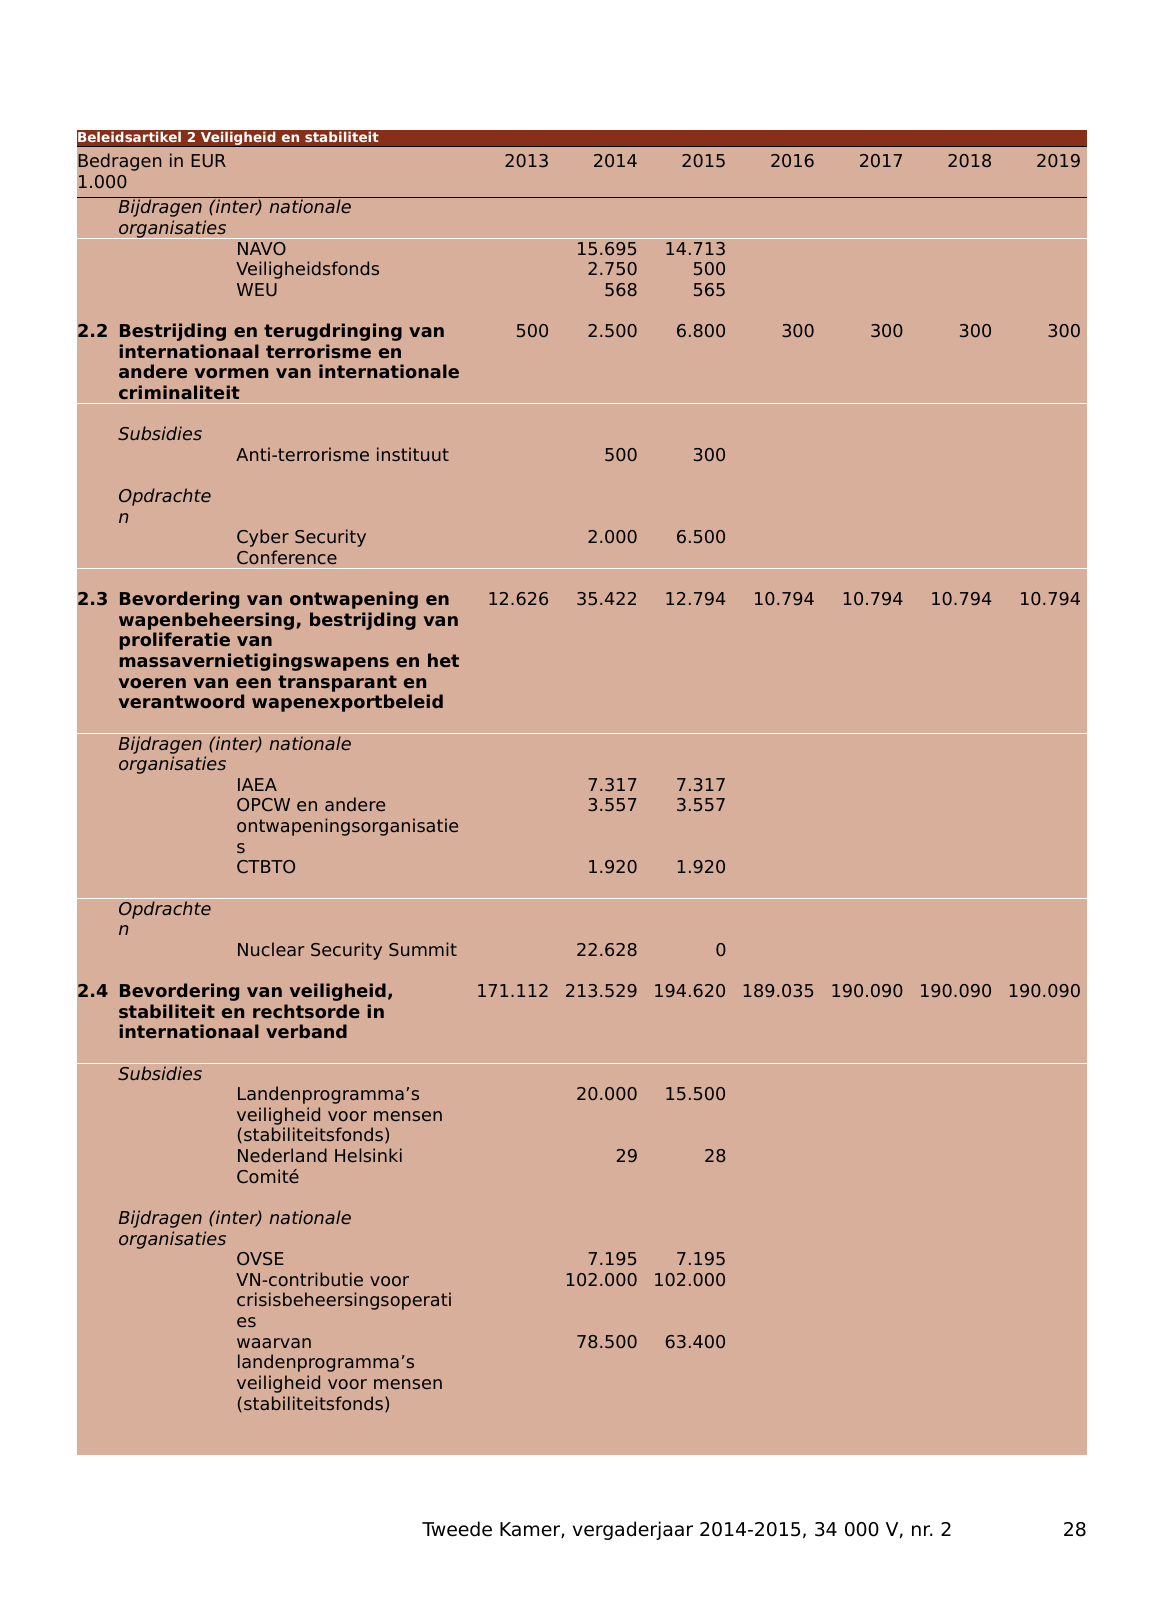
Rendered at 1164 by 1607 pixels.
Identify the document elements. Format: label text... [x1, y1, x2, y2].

table_cell 300 [998, 321, 1087, 403]
table_cell [466, 1249, 555, 1270]
table_cell [555, 1208, 644, 1249]
table_cell [230, 899, 466, 940]
table_cell [644, 300, 732, 321]
table_cell [466, 486, 555, 527]
table_cell [821, 404, 909, 424]
table_cell [821, 1084, 909, 1146]
table_cell [732, 1414, 821, 1435]
table_cell 500 [466, 321, 555, 403]
table_cell [77, 1414, 112, 1435]
table_cell [77, 569, 112, 589]
table_cell [77, 1187, 112, 1208]
table_cell [821, 465, 909, 486]
table_cell [112, 1249, 230, 1270]
table_cell [644, 1208, 732, 1249]
table_cell 28 [644, 1146, 732, 1187]
table_cell [821, 857, 909, 878]
table_cell [77, 878, 112, 898]
table_cell Anti-terrorisme instituut [230, 445, 466, 465]
table_cell 6.500 [644, 527, 732, 568]
table_cell [821, 445, 909, 465]
table_cell [998, 857, 1087, 878]
table_cell [909, 960, 998, 981]
table_cell [909, 300, 998, 321]
table_cell [909, 899, 998, 940]
table_cell [77, 1332, 112, 1414]
table_cell [998, 445, 1087, 465]
table_cell [644, 1414, 732, 1435]
table_cell [77, 404, 112, 424]
table_cell [77, 280, 112, 300]
table_cell 10.794 [821, 589, 909, 713]
table_cell [732, 527, 821, 568]
table_cell Bevordering van ontwapening en wapenbeheersing, bestrijding van proliferatie van massavernietigingswapens en het voeren van een transparant en verantwoord wapenexportbeleid [112, 589, 466, 713]
table_cell [821, 713, 909, 733]
table_cell [466, 1435, 555, 1455]
table_cell 15.500 [644, 1084, 732, 1146]
table_cell [555, 198, 644, 238]
table_cell [77, 713, 112, 733]
table_cell [998, 775, 1087, 795]
table_cell [77, 198, 112, 238]
table_cell [732, 280, 821, 300]
table_cell [466, 280, 555, 300]
table_cell [909, 1084, 998, 1146]
table_cell [77, 1208, 112, 1249]
table_cell 2019 [998, 147, 1087, 197]
table_cell [821, 878, 909, 898]
table_cell [732, 198, 821, 238]
table_cell [732, 424, 821, 445]
table_cell 2.000 [555, 527, 644, 568]
table_cell [466, 940, 555, 960]
table_cell [112, 569, 230, 589]
table_cell [732, 259, 821, 280]
table_cell [821, 1064, 909, 1084]
table_cell [555, 899, 644, 940]
table_cell [555, 713, 644, 733]
table_cell [998, 713, 1087, 733]
table_cell [998, 734, 1087, 775]
table_cell 2.750 [555, 259, 644, 280]
table_cell [998, 569, 1087, 589]
table_cell [77, 300, 112, 321]
table_cell [998, 465, 1087, 486]
table_cell [909, 527, 998, 568]
table_cell IAEA [230, 775, 466, 795]
table_cell [112, 239, 230, 259]
table_cell 3.557 [555, 795, 644, 857]
table_cell [909, 259, 998, 280]
table_cell [821, 198, 909, 238]
table_cell 2.3 [77, 589, 112, 713]
table_cell 7.317 [644, 775, 732, 795]
table_cell [732, 899, 821, 940]
table_cell [821, 960, 909, 981]
table_cell [732, 1435, 821, 1455]
table_cell [112, 940, 230, 960]
table_cell Nederland Helsinki Comité [230, 1146, 466, 1187]
table_cell [466, 445, 555, 465]
table_cell [112, 1084, 230, 1146]
table_cell [466, 569, 555, 589]
table_cell [998, 1249, 1087, 1270]
table_cell [112, 1332, 230, 1414]
table_cell OVSE [230, 1249, 466, 1270]
table_cell [732, 878, 821, 898]
table_cell [998, 527, 1087, 568]
table_cell [909, 734, 998, 775]
table_cell [112, 445, 230, 465]
table_cell [112, 404, 230, 424]
table_cell 189.035 [732, 981, 821, 1043]
table_cell [77, 1249, 112, 1270]
table_cell [644, 465, 732, 486]
table_cell [998, 259, 1087, 280]
table_cell [112, 527, 230, 568]
table_cell [821, 259, 909, 280]
table_cell [732, 1043, 821, 1063]
table_cell 35.422 [555, 589, 644, 713]
table_cell 300 [732, 321, 821, 403]
table_cell 10.794 [909, 589, 998, 713]
table_cell 15.695 [555, 239, 644, 259]
table_cell [112, 259, 230, 280]
table_cell [112, 1414, 230, 1435]
table_cell [77, 1146, 112, 1187]
table_cell [230, 1435, 466, 1455]
table_cell Bedragen in EUR 1.000 [77, 147, 230, 197]
table_cell Bestrijding en terugdringing van internationaal terrorisme en andere vormen van internationale criminaliteit [112, 321, 466, 403]
table_cell [909, 445, 998, 465]
table_cell 213.529 [555, 981, 644, 1043]
table_cell [998, 198, 1087, 238]
table_cell [821, 1332, 909, 1414]
table_cell [466, 899, 555, 940]
table_cell [732, 486, 821, 527]
table_cell 2018 [909, 147, 998, 197]
table_cell 300 [909, 321, 998, 403]
table_cell [821, 527, 909, 568]
table_cell [732, 1249, 821, 1270]
table_cell [732, 734, 821, 775]
table_cell [998, 795, 1087, 857]
table_cell [112, 960, 230, 981]
table_cell [732, 857, 821, 878]
table_cell [230, 1043, 466, 1063]
table_cell 190.090 [821, 981, 909, 1043]
table_cell 12.794 [644, 589, 732, 713]
table_cell [466, 1064, 555, 1084]
table_cell [732, 1270, 821, 1332]
table_cell [112, 1043, 230, 1063]
table_cell [77, 239, 112, 259]
table_cell [732, 1187, 821, 1208]
table_cell [909, 1270, 998, 1332]
table_cell [555, 300, 644, 321]
table_cell 500 [644, 259, 732, 280]
table_cell Bevordering van veiligheid, stabiliteit en rechtsorde in internationaal verband [112, 981, 466, 1043]
table_cell [230, 404, 466, 424]
table_cell [555, 1435, 644, 1455]
table_cell [644, 198, 732, 238]
table_cell [555, 878, 644, 898]
table_cell 22.628 [555, 940, 644, 960]
table_cell [555, 1187, 644, 1208]
table_cell [466, 878, 555, 898]
table_cell [112, 1187, 230, 1208]
table_cell [909, 1187, 998, 1208]
table_cell [909, 1249, 998, 1270]
table_cell [466, 1146, 555, 1187]
table_cell [112, 1435, 230, 1455]
table_cell [821, 569, 909, 589]
table_cell [998, 1435, 1087, 1455]
table_cell [112, 775, 230, 795]
table_cell [644, 1187, 732, 1208]
table_cell 300 [821, 321, 909, 403]
table_cell [732, 775, 821, 795]
table_cell 2015 [644, 147, 732, 197]
table_cell [998, 1043, 1087, 1063]
table_cell [998, 424, 1087, 445]
table_cell [77, 527, 112, 568]
table_cell [230, 300, 466, 321]
table_cell [466, 857, 555, 878]
table_cell [644, 960, 732, 981]
table_cell [909, 1332, 998, 1414]
table_cell [644, 899, 732, 940]
table_cell [77, 465, 112, 486]
table_cell [77, 1435, 112, 1455]
table_cell Nuclear Security Summit [230, 940, 466, 960]
table_cell NAVO [230, 239, 466, 259]
table_cell [909, 940, 998, 960]
table_cell [732, 940, 821, 960]
table_cell [732, 1064, 821, 1084]
table_cell [466, 1043, 555, 1063]
table_cell [77, 857, 112, 878]
table_cell 102.000 [555, 1270, 644, 1332]
table_cell [998, 1208, 1087, 1249]
table_cell [732, 1208, 821, 1249]
table_cell 0 [644, 940, 732, 960]
table_cell [821, 734, 909, 775]
table_cell [466, 1332, 555, 1414]
table_cell [998, 404, 1087, 424]
table_cell [998, 486, 1087, 527]
table_cell [555, 1064, 644, 1084]
table_cell [909, 424, 998, 445]
table_cell [77, 775, 112, 795]
table_cell [644, 569, 732, 589]
table_cell [821, 1270, 909, 1332]
table_cell [998, 1084, 1087, 1146]
table_cell [77, 940, 112, 960]
table_cell [555, 404, 644, 424]
table_cell 171.112 [466, 981, 555, 1043]
table_cell WEU [230, 280, 466, 300]
table_cell [77, 1043, 112, 1063]
table_cell Bijdragen (inter) nationale organisaties [112, 198, 466, 238]
table_cell Opdrachten [112, 486, 230, 527]
table_cell [821, 1187, 909, 1208]
table_cell [732, 1332, 821, 1414]
table_cell [909, 713, 998, 733]
table_cell [555, 424, 644, 445]
table_cell [821, 300, 909, 321]
table_cell [230, 960, 466, 981]
table_cell 10.794 [998, 589, 1087, 713]
table_cell [821, 1249, 909, 1270]
table_cell 300 [644, 445, 732, 465]
table_cell 568 [555, 280, 644, 300]
table_cell [644, 424, 732, 445]
table_cell [644, 1435, 732, 1455]
table_cell [77, 486, 112, 527]
table_cell [821, 1435, 909, 1455]
table_cell [466, 775, 555, 795]
table_cell 29 [555, 1146, 644, 1187]
table_cell 63.400 [644, 1332, 732, 1414]
table_cell 14.713 [644, 239, 732, 259]
table_cell CTBTO [230, 857, 466, 878]
table_cell waarvan landenprogramma’s veiligheid voor mensen (stabiliteitsfonds) [230, 1332, 466, 1414]
table_cell [998, 1332, 1087, 1414]
table_cell [998, 1414, 1087, 1435]
table_cell [466, 734, 555, 775]
table_cell [77, 734, 112, 775]
table_cell [230, 569, 466, 589]
table_cell [998, 899, 1087, 940]
table_cell [230, 486, 466, 527]
table_cell [77, 1064, 112, 1084]
table_cell [821, 899, 909, 940]
table_cell 7.195 [555, 1249, 644, 1270]
table_cell [909, 1064, 998, 1084]
table_cell [77, 259, 112, 280]
table_cell [555, 465, 644, 486]
table_cell [644, 734, 732, 775]
table_cell [732, 465, 821, 486]
table_cell [466, 424, 555, 445]
table_cell [998, 280, 1087, 300]
table_cell [732, 569, 821, 589]
table_cell [466, 1414, 555, 1435]
table_cell [466, 1084, 555, 1146]
table_cell [998, 1187, 1087, 1208]
table_cell [732, 404, 821, 424]
table_cell [466, 713, 555, 733]
table_cell [466, 239, 555, 259]
table_cell 190.090 [998, 981, 1087, 1043]
table_cell [821, 424, 909, 445]
table_cell [77, 445, 112, 465]
table_cell [821, 280, 909, 300]
table_cell [909, 198, 998, 238]
table_cell 20.000 [555, 1084, 644, 1146]
table_cell [909, 1414, 998, 1435]
table_cell 1.920 [644, 857, 732, 878]
table_cell [732, 300, 821, 321]
table_cell [998, 1146, 1087, 1187]
table_cell [644, 404, 732, 424]
table_cell [821, 239, 909, 259]
table_cell [732, 1146, 821, 1187]
table_cell [909, 878, 998, 898]
table_cell Cyber Security Conference [230, 527, 466, 568]
table_cell [821, 775, 909, 795]
table_cell [230, 878, 466, 898]
table_cell [909, 1435, 998, 1455]
table_cell [466, 960, 555, 981]
table_cell [112, 857, 230, 878]
table_cell [77, 960, 112, 981]
table_cell [909, 569, 998, 589]
table_cell 7.317 [555, 775, 644, 795]
table_cell [77, 424, 112, 445]
table_cell [112, 795, 230, 857]
table_cell Veiligheidsfonds [230, 259, 466, 280]
table_cell [644, 1064, 732, 1084]
table_cell OPCW en andere ontwapeningsorganisaties [230, 795, 466, 857]
table_cell [732, 239, 821, 259]
table_cell [998, 940, 1087, 960]
table_cell 2013 [466, 147, 555, 197]
table_cell [821, 1146, 909, 1187]
table_cell [644, 1043, 732, 1063]
table_cell [821, 1414, 909, 1435]
table_cell 78.500 [555, 1332, 644, 1414]
table_cell 10.794 [732, 589, 821, 713]
table_cell [112, 1146, 230, 1187]
table_cell [555, 1043, 644, 1063]
table_cell 7.195 [644, 1249, 732, 1270]
table_cell 12.626 [466, 589, 555, 713]
table_cell 3.557 [644, 795, 732, 857]
table_cell [732, 445, 821, 465]
table_cell [466, 300, 555, 321]
table_cell 2.500 [555, 321, 644, 403]
table_cell 194.620 [644, 981, 732, 1043]
table_cell [909, 404, 998, 424]
table_cell [230, 147, 466, 197]
table_cell [555, 1414, 644, 1435]
table_cell [732, 795, 821, 857]
table_cell [909, 857, 998, 878]
table_cell [555, 569, 644, 589]
table_cell 2017 [821, 147, 909, 197]
table_cell 2.4 [77, 981, 112, 1043]
table_cell [909, 465, 998, 486]
table_cell [644, 878, 732, 898]
table_cell [466, 1187, 555, 1208]
table_cell [230, 424, 466, 445]
table_cell [112, 878, 230, 898]
table_cell Subsidies [112, 1064, 230, 1084]
table_cell [555, 486, 644, 527]
table_cell [909, 795, 998, 857]
table_cell [112, 465, 230, 486]
table_cell [909, 775, 998, 795]
table_cell [466, 795, 555, 857]
table_cell [732, 1084, 821, 1146]
table_cell [112, 280, 230, 300]
table_cell [77, 1270, 112, 1332]
table_cell [555, 734, 644, 775]
table_cell [998, 960, 1087, 981]
table_cell [909, 1146, 998, 1187]
table_cell [998, 300, 1087, 321]
table_cell VN-contributie voor crisisbeheersingsoperaties [230, 1270, 466, 1332]
table_cell [821, 486, 909, 527]
table_cell [230, 1414, 466, 1435]
table_cell [821, 1208, 909, 1249]
table_cell [732, 713, 821, 733]
table_cell [112, 713, 230, 733]
table_cell [821, 1043, 909, 1063]
table_cell [466, 404, 555, 424]
table_cell [77, 1084, 112, 1146]
table_cell [909, 1043, 998, 1063]
table_cell 2014 [555, 147, 644, 197]
table_cell 2016 [732, 147, 821, 197]
table_cell [732, 960, 821, 981]
table_cell [466, 1270, 555, 1332]
table_cell [909, 280, 998, 300]
table_cell [998, 1064, 1087, 1084]
table_cell [998, 878, 1087, 898]
table_cell [909, 486, 998, 527]
table_cell [998, 1270, 1087, 1332]
table_cell [77, 899, 112, 940]
table_cell [555, 960, 644, 981]
table_cell 102.000 [644, 1270, 732, 1332]
table_cell [230, 465, 466, 486]
table_cell [466, 259, 555, 280]
table_cell 190.090 [909, 981, 998, 1043]
table_cell [466, 527, 555, 568]
table_cell 2.2 [77, 321, 112, 403]
table_cell Bijdragen (inter) nationale organisaties [112, 1208, 466, 1249]
table_cell Subsidies [112, 424, 230, 445]
table_cell [112, 300, 230, 321]
table_cell [466, 1208, 555, 1249]
table_cell 1.920 [555, 857, 644, 878]
table_cell [230, 1187, 466, 1208]
table_header Beleidsartikel 2 Veiligheid en stabiliteit [77, 130, 1087, 146]
table_cell [466, 198, 555, 238]
table_cell [821, 940, 909, 960]
table_cell [230, 1064, 466, 1084]
table_cell 500 [555, 445, 644, 465]
table_cell 6.800 [644, 321, 732, 403]
table_cell 565 [644, 280, 732, 300]
table_cell [644, 486, 732, 527]
table_cell [909, 239, 998, 259]
table_cell [821, 795, 909, 857]
table_cell [998, 239, 1087, 259]
table_cell [230, 713, 466, 733]
table_cell [112, 1270, 230, 1332]
table_cell [77, 795, 112, 857]
table_cell Opdrachten [112, 899, 230, 940]
table_cell [466, 465, 555, 486]
table_cell Bijdragen (inter) nationale organisaties [112, 734, 466, 775]
table_cell [644, 713, 732, 733]
table_cell [909, 1208, 998, 1249]
table_cell Landenprogramma’s veiligheid voor mensen (stabiliteitsfonds) [230, 1084, 466, 1146]
